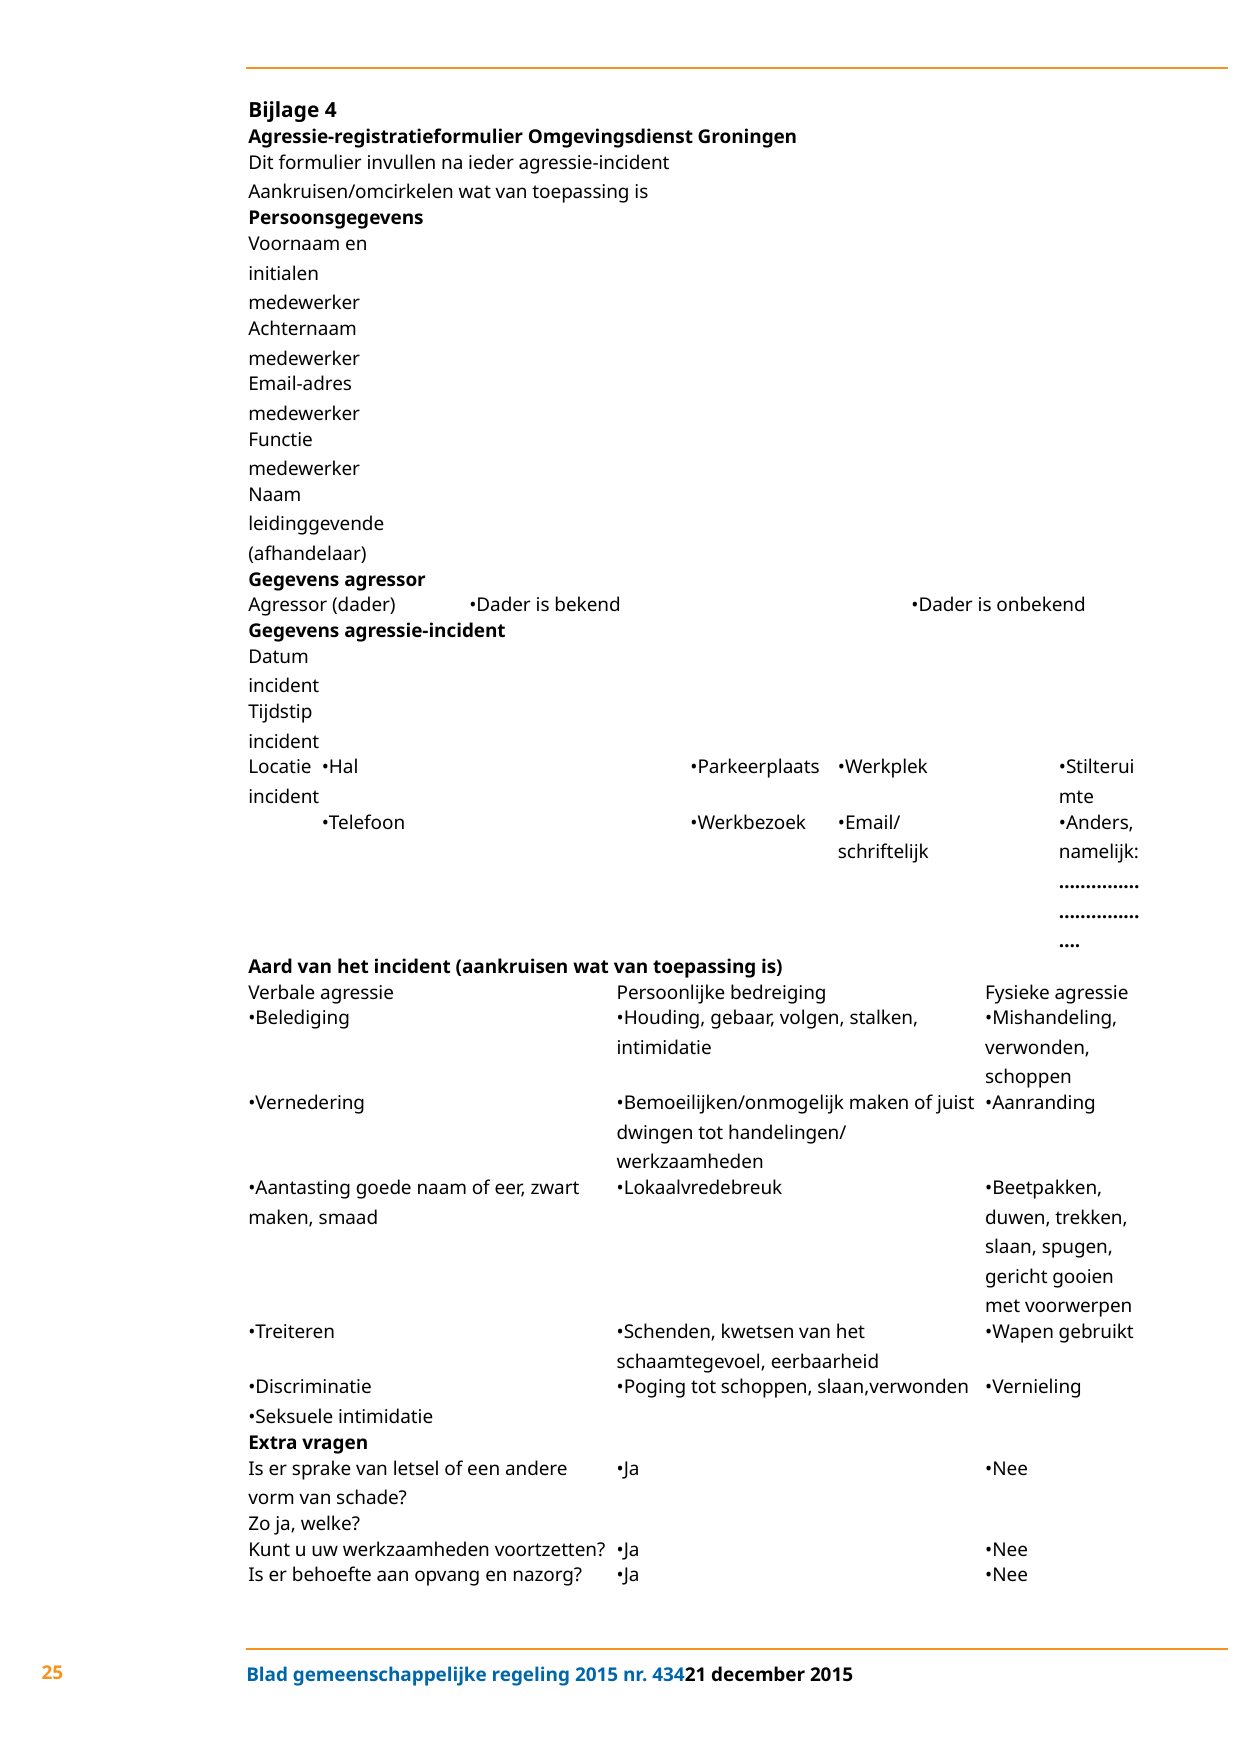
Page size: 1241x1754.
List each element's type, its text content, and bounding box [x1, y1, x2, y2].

table_cell [543, 1510, 1152, 1536]
table_cell •Ja [616, 1536, 985, 1562]
table_cell •Telefoon [322, 809, 690, 953]
table_cell [395, 426, 1152, 481]
table_cell Achternaam medewerker [248, 315, 395, 370]
picture [41, 47, 231, 172]
table_cell Locatie incident [248, 754, 322, 809]
table_cell •Belediging [248, 1005, 616, 1089]
table_cell •Dader is bekend [469, 592, 911, 617]
table_cell [395, 481, 1152, 566]
table_cell •Werkplek [838, 754, 1059, 809]
table_cell •Wapen gebruikt [985, 1319, 1152, 1374]
table_cell •Nee [985, 1455, 1152, 1510]
table_header Agressie-registratieformulier Omgevingsdienst Groningen [248, 124, 1152, 149]
table_cell Voornaam en initialen medewerker [248, 230, 395, 315]
table_cell Datum incident [248, 643, 322, 698]
table_cell Fysieke agressie [985, 979, 1152, 1004]
table_cell •Nee [985, 1562, 1152, 1587]
table_cell •Aanranding [985, 1090, 1152, 1174]
table_cell Kunt u uw werkzaamheden voortzetten? [248, 1536, 616, 1562]
table_cell •Discriminatie •Seksuele intimidatie [248, 1374, 616, 1429]
table_cell Gegevens agressie-incident [248, 618, 1152, 643]
table_cell Persoonlijke bedreiging [616, 979, 985, 1004]
table_cell Persoonsgegevens [248, 205, 1152, 230]
table_cell •Anders, namelijk: ……………………………. [1059, 809, 1152, 953]
table_cell •Mishandeling, verwonden, schoppen [985, 1005, 1152, 1089]
table_cell •Treiteren [248, 1319, 616, 1374]
table_cell Email-adres medewerker [248, 370, 395, 426]
table_cell Agressor (dader) [248, 592, 469, 617]
table_cell [395, 315, 1152, 370]
table_cell •Lokaalvredebreuk [616, 1174, 985, 1318]
table_cell Dit formulier invullen na ieder agressie-incident Aankruisen/omcirkelen wat van toepassing is [248, 149, 1152, 204]
table_cell Zo ja, welke? [248, 1510, 543, 1536]
table_cell •Ja [616, 1455, 985, 1510]
table_cell •Vernieling [985, 1374, 1152, 1429]
table_cell •Poging tot schoppen, slaan,verwonden [616, 1374, 985, 1429]
table_cell [322, 699, 1152, 754]
table_cell •Aantasting goede naam of eer, zwart maken, smaad [248, 1174, 616, 1318]
table_cell Verbale agressie [248, 979, 616, 1004]
table_cell Tijdstip incident [248, 699, 322, 754]
table_cell •Schenden, kwetsen van het schaamtegevoel, eerbaarheid [616, 1319, 985, 1374]
table_cell •Ja [616, 1562, 985, 1587]
table_cell •Email/ schriftelijk [838, 809, 1059, 953]
table_cell •Bemoeilijken/onmogelijk maken of juist dwingen tot handelingen/ werkzaamheden [616, 1090, 985, 1174]
table_cell •Nee [985, 1536, 1152, 1562]
table_cell [395, 370, 1152, 426]
table_cell Aard van het incident (aankruisen wat van toepassing is) [248, 953, 1152, 979]
table_cell Is er sprake van letsel of een andere vorm van schade? [248, 1455, 616, 1510]
table_cell •Vernedering [248, 1090, 616, 1174]
table_cell [395, 230, 1152, 315]
table_cell Naam leidinggevende (afhandelaar) [248, 481, 395, 566]
table_cell •Werkbezoek [690, 809, 838, 953]
table_cell [248, 809, 322, 953]
table_cell •Dader is onbekend [911, 592, 1152, 617]
table_cell •Parkeerplaats [690, 754, 838, 809]
table_cell •Beetpakken, duwen, trekken, slaan, spugen, gericht gooien met voorwerpen [985, 1174, 1152, 1318]
table_cell •Stilteruimte [1059, 754, 1152, 809]
table_cell Functie medewerker [248, 426, 395, 481]
table_cell •Houding, gebaar, volgen, stalken, intimidatie [616, 1005, 985, 1089]
text Bijlage 4 [248, 95, 1152, 123]
table_cell [322, 643, 1152, 698]
table_cell Gegevens agressor [248, 566, 1152, 592]
table_cell Extra vragen [248, 1429, 1152, 1455]
table_cell Is er behoefte aan opvang en nazorg? [248, 1562, 616, 1587]
table_cell •Hal [322, 754, 690, 809]
